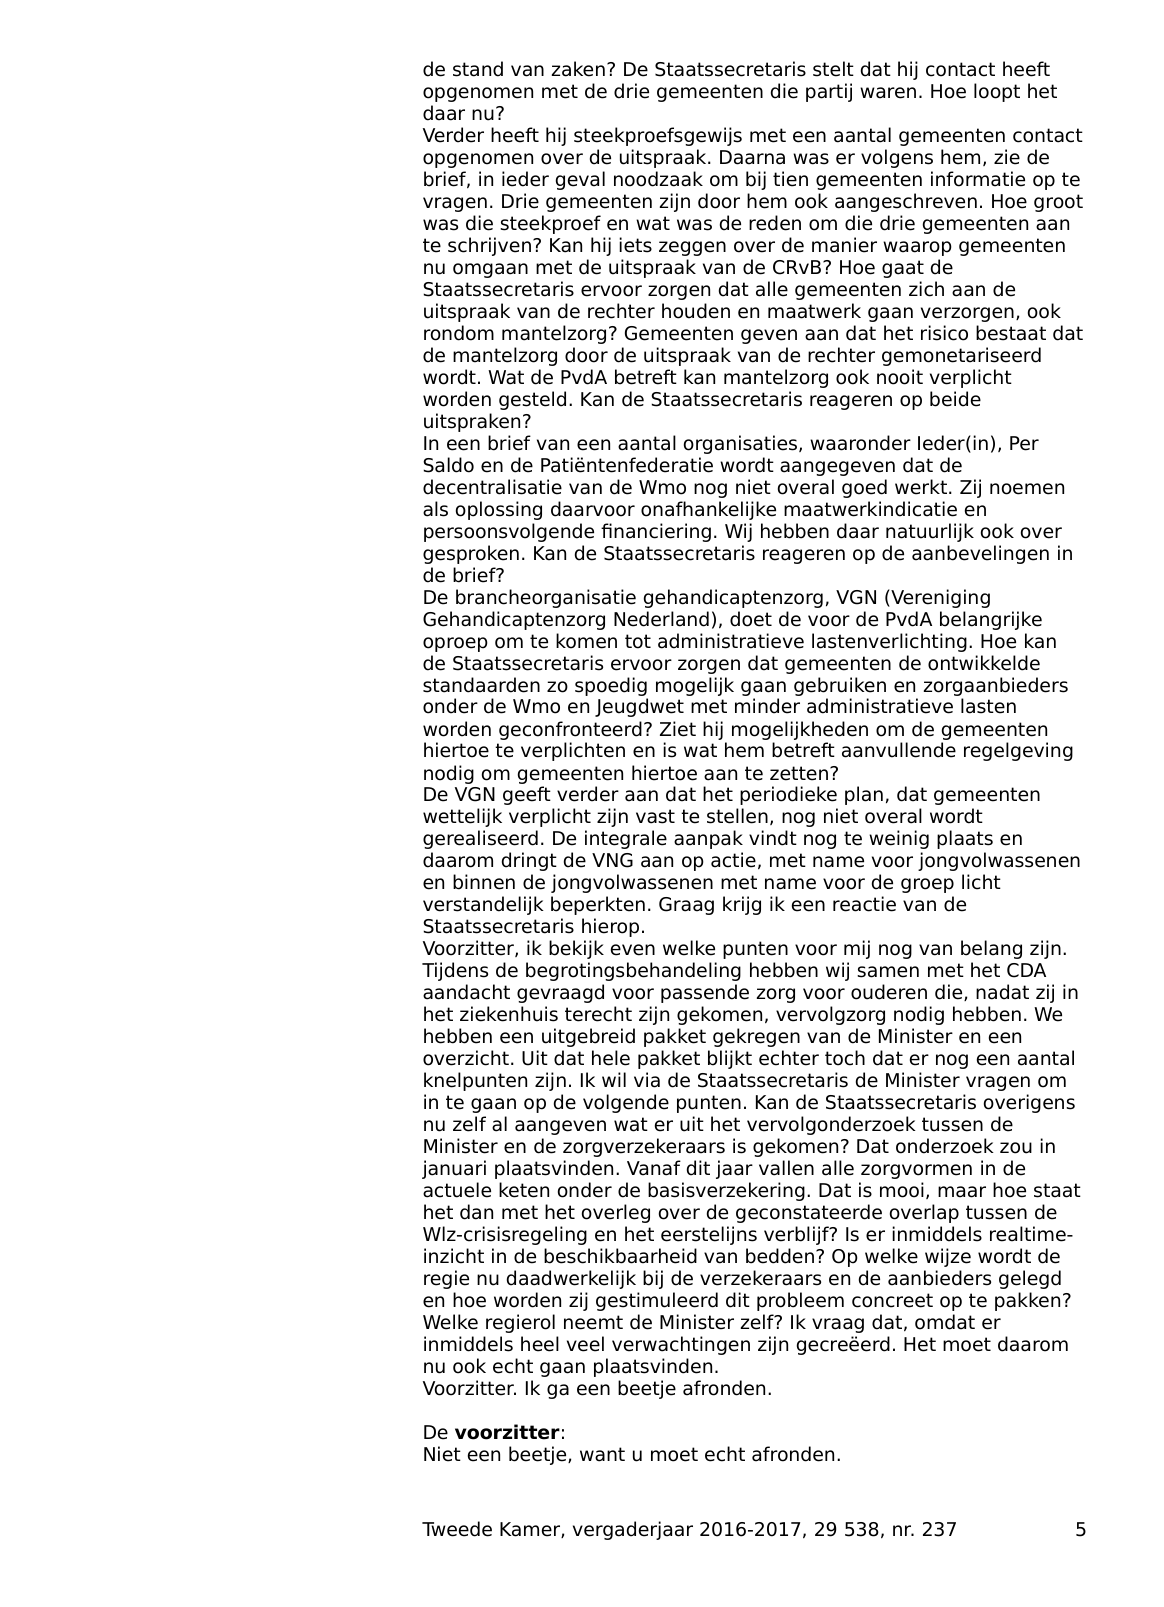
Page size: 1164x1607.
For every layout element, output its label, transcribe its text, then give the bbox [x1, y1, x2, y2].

text de stand van zaken? De Staatssecretaris stelt dat hij contact heeft opgenomen met de drie gemeenten die partij waren. Hoe loopt het daar nu? [422, 59, 1087, 125]
text Voorzitter. Ik ga een beetje afronden. [422, 1378, 1087, 1400]
text De brancheorganisatie gehandicaptenzorg, VGN (Vereniging Gehandicaptenzorg Nederland), doet de voor de PvdA belangrijke oproep om te komen tot administratieve lastenverlichting. Hoe kan de Staatssecretaris ervoor zorgen dat gemeenten de ontwikkelde standaarden zo spoedig mogelijk gaan gebruiken en zorgaanbieders onder de Wmo en Jeugdwet met minder administratieve lasten worden geconfronteerd? Ziet hij mogelijkheden om de gemeenten hiertoe te verplichten en is wat hem betreft aanvullende regelgeving nodig om gemeenten hiertoe aan te zetten? [422, 587, 1087, 784]
text Voorzitter, ik bekijk even welke punten voor mij nog van belang zijn. Tijdens de begrotingsbehandeling hebben wij samen met het CDA aandacht gevraagd voor passende zorg voor ouderen die, nadat zij in het ziekenhuis terecht zijn gekomen, vervolgzorg nodig hebben. We hebben een uitgebreid pakket gekregen van de Minister en een overzicht. Uit dat hele pakket blijkt echter toch dat er nog een aantal knelpunten zijn. Ik wil via de Staatssecretaris de Minister vragen om in te gaan op de volgende punten. Kan de Staatssecretaris overigens nu zelf al aangeven wat er uit het vervolgonderzoek tussen de Minister en de zorgverzekeraars is gekomen? Dat onderzoek zou in januari plaatsvinden. Vanaf dit jaar vallen alle zorgvormen in de actuele keten onder de basisverzekering. Dat is mooi, maar hoe staat het dan met het overleg over de geconstateerde overlap tussen de Wlz-crisisregeling en het eerstelijns verblijf? Is er inmiddels realtime-inzicht in de beschikbaarheid van bedden? Op welke wijze wordt de regie nu daadwerkelijk bij de verzekeraars en de aanbieders gelegd en hoe worden zij gestimuleerd dit probleem concreet op te pakken? Welke regierol neemt de Minister zelf? Ik vraag dat, omdat er inmiddels heel veel verwachtingen zijn gecreëerd. Het moet daarom nu ook echt gaan plaatsvinden. [422, 938, 1087, 1378]
text Verder heeft hij steekproefsgewijs met een aantal gemeenten contact opgenomen over de uitspraak. Daarna was er volgens hem, zie de brief, in ieder geval noodzaak om bij tien gemeenten informatie op te vragen. Drie gemeenten zijn door hem ook aangeschreven. Hoe groot was die steekproef en wat was de reden om die drie gemeenten aan te schrijven? Kan hij iets zeggen over de manier waarop gemeenten nu omgaan met de uitspraak van de CRvB? Hoe gaat de Staatssecretaris ervoor zorgen dat alle gemeenten zich aan de uitspraak van de rechter houden en maatwerk gaan verzorgen, ook rondom mantelzorg? Gemeenten geven aan dat het risico bestaat dat de mantelzorg door de uitspraak van de rechter gemonetariseerd wordt. Wat de PvdA betreft kan mantelzorg ook nooit verplicht worden gesteld. Kan de Staatssecretaris reageren op beide uitspraken? [422, 125, 1087, 433]
text Niet een beetje, want u moet echt afronden. [422, 1444, 1087, 1466]
text De voorzitter: [422, 1422, 1087, 1444]
text De VGN geeft verder aan dat het periodieke plan, dat gemeenten wettelijk verplicht zijn vast te stellen, nog niet overal wordt gerealiseerd. De integrale aanpak vindt nog te weinig plaats en daarom dringt de VNG aan op actie, met name voor jongvolwassenen en binnen de jongvolwassenen met name voor de groep licht verstandelijk beperkten. Graag krijg ik een reactie van de Staatssecretaris hierop. [422, 784, 1087, 938]
text In een brief van een aantal organisaties, waaronder Ieder(in), Per Saldo en de Patiëntenfederatie wordt aangegeven dat de decentralisatie van de Wmo nog niet overal goed werkt. Zij noemen als oplossing daarvoor onafhankelijke maatwerkindicatie en persoonsvolgende financiering. Wij hebben daar natuurlijk ook over gesproken. Kan de Staatssecretaris reageren op de aanbevelingen in de brief? [422, 433, 1087, 587]
